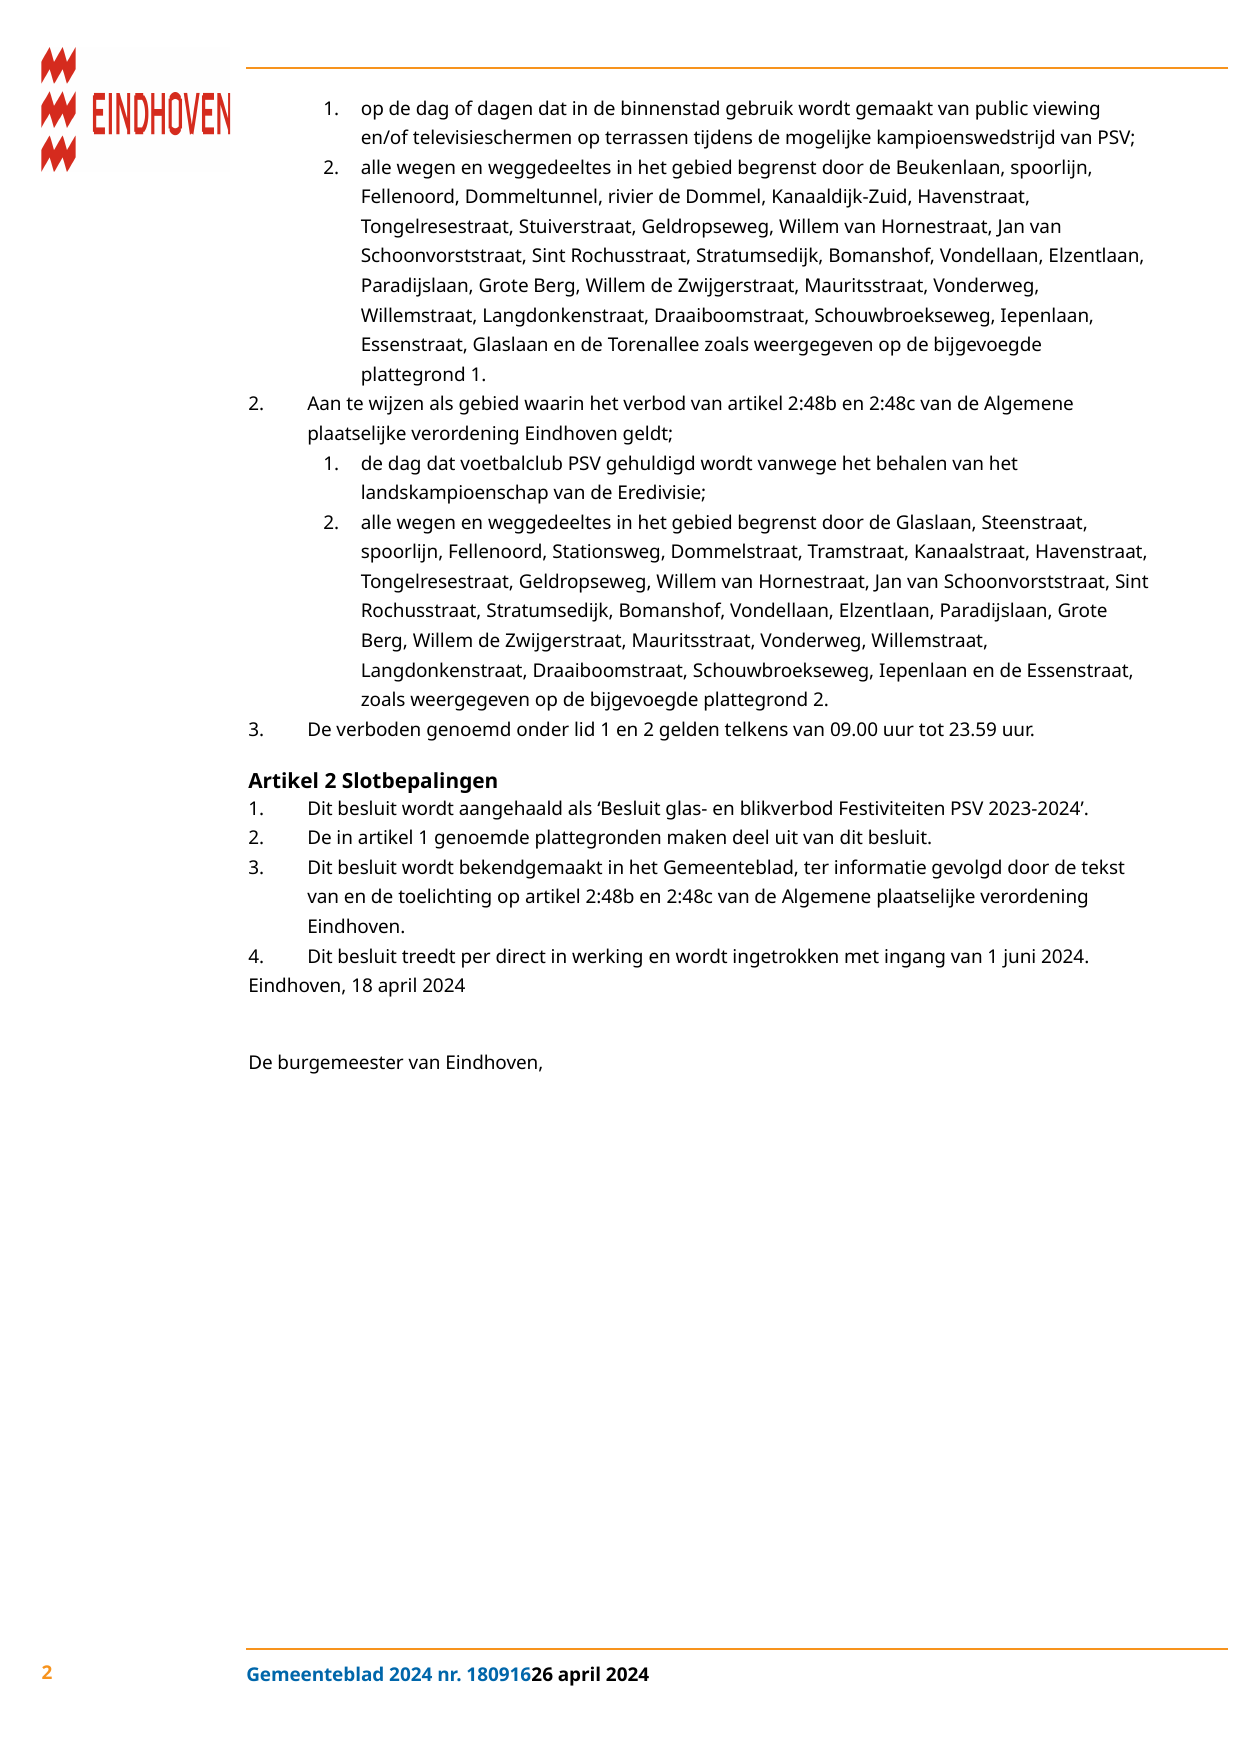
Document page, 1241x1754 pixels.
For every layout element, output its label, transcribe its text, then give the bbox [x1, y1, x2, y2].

list op de dag of dagen dat in de binnenstad gebruik wordt gemaakt van public viewing en/of televisieschermen op terrassen tijdens de mogelijke kampioenswedstrijd van PSV; [323, 95, 1152, 150]
text Eindhoven, 18 april 2024 [248, 972, 1152, 998]
picture [41, 47, 231, 172]
text Artikel 2 Slotbepalingen [248, 766, 1152, 795]
list Dit besluit wordt aangehaald als ‘Besluit glas- en blikverbod Festiviteiten PSV 2023-2024’. [248, 795, 1152, 821]
text De burgemeester van Eindhoven, [248, 1049, 1152, 1075]
list De in artikel 1 genoemde plattegronden maken deel uit van dit besluit. [248, 824, 1152, 850]
list alle wegen en weggedeeltes in het gebied begrenst door de Glaslaan, Steenstraat, spoorlijn, Fellenoord, Stationsweg, Dommelstraat, Tramstraat, Kanaalstraat, Havenstraat, Tongelresestraat, Geldropseweg, Willem van Hornestraat, Jan van Schoonvorststraat, Sint Rochusstraat, Stratumsedijk, Bomanshof, Vondellaan, Elzentlaan, Paradijslaan, Grote Berg, Willem de Zwijgerstraat, Mauritsstraat, Vonderweg, Willemstraat, Langdonkenstraat, Draaiboomstraat, Schouwbroekseweg, Iepenlaan en de Essenstraat, zoals weergegeven op de bijgevoegde plattegrond 2. [323, 509, 1152, 712]
list De verboden genoemd onder lid 1 en 2 gelden telkens van 09.00 uur tot 23.59 uur. [248, 716, 1152, 742]
list Dit besluit wordt bekendgemaakt in het Gemeenteblad, ter informatie gevolgd door de tekst van en de toelichting op artikel 2:48b en 2:48c van de Algemene plaatselijke verordening Eindhoven. [248, 854, 1152, 939]
list Aan te wijzen als gebied waarin het verbod van artikel 2:48b en 2:48c van de Algemene plaatselijke verordening Eindhoven geldt; [248, 391, 1152, 446]
list de dag dat voetbalclub PSV gehuldigd wordt vanwege het behalen van het landskampioenschap van de Eredivisie; [323, 450, 1152, 505]
list Dit besluit treedt per direct in werking en wordt ingetrokken met ingang van 1 juni 2024. [248, 943, 1152, 968]
list alle wegen en weggedeeltes in het gebied begrenst door de Beukenlaan, spoorlijn, Fellenoord, Dommeltunnel, rivier de Dommel, Kanaaldijk-Zuid, Havenstraat, Tongelresestraat, Stuiverstraat, Geldropseweg, Willem van Hornestraat, Jan van Schoonvorststraat, Sint Rochusstraat, Stratumsedijk, Bomanshof, Vondellaan, Elzentlaan, Paradijslaan, Grote Berg, Willem de Zwijgerstraat, Mauritsstraat, Vonderweg, Willemstraat, Langdonkenstraat, Draaiboomstraat, Schouwbroekseweg, Iepenlaan, Essenstraat, Glaslaan en de Torenallee zoals weergegeven op de bijgevoegde plattegrond 1. [323, 154, 1152, 387]
